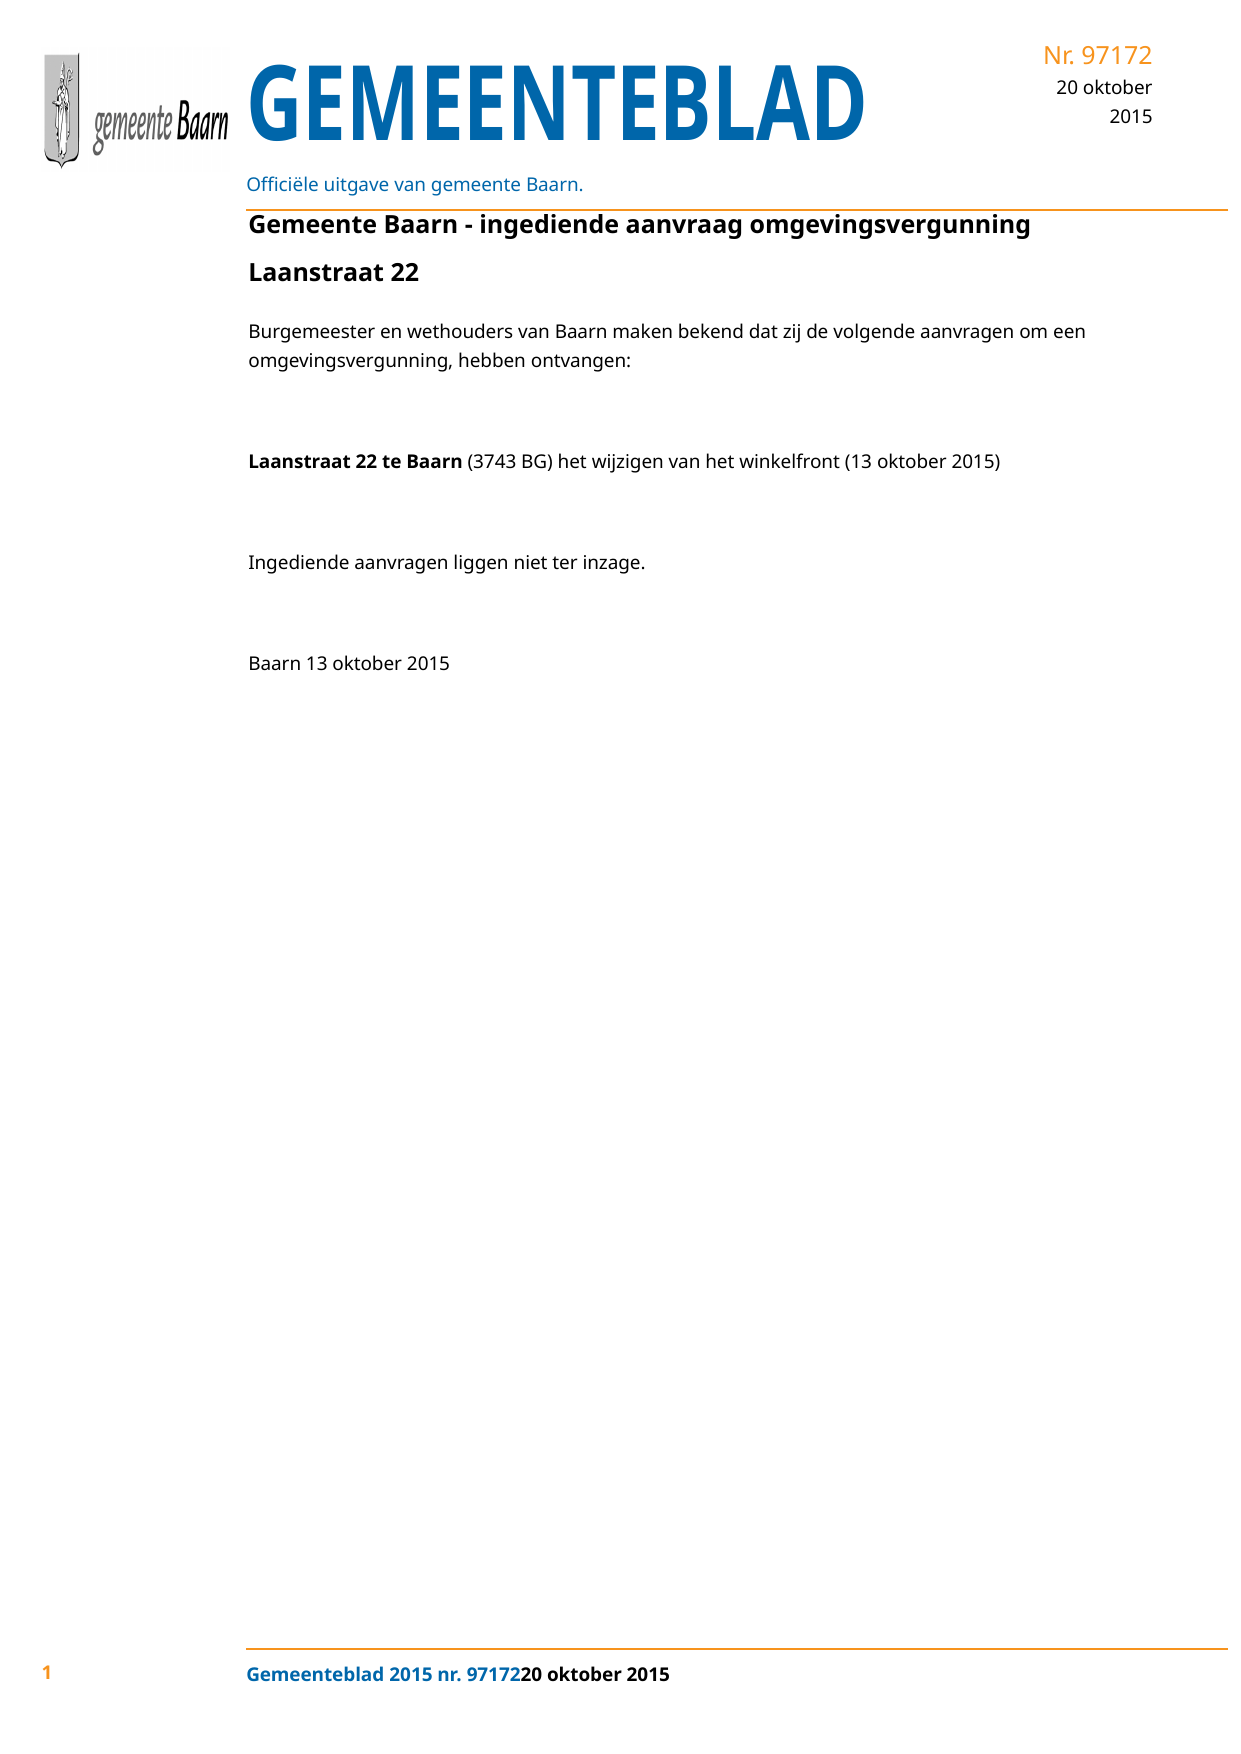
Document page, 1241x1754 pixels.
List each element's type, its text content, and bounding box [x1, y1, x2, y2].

text Baarn 13 oktober 2015 [248, 650, 1152, 676]
text Gemeente Baarn - ingediende aanvraag omgevingsvergunning Laanstraat 22 [248, 211, 1152, 288]
picture [41, 47, 231, 172]
text Ingediende aanvragen liggen niet ter inzage. [248, 549, 1152, 575]
text Laanstraat 22 te Baarn (3743 BG) het wijzigen van het winkelfront (13 oktober 2015) [248, 448, 1152, 474]
text Burgemeester en wethouders van Baarn maken bekend dat zij de volgende aanvragen om een omgevingsvergunning, hebben ontvangen: [248, 318, 1152, 373]
